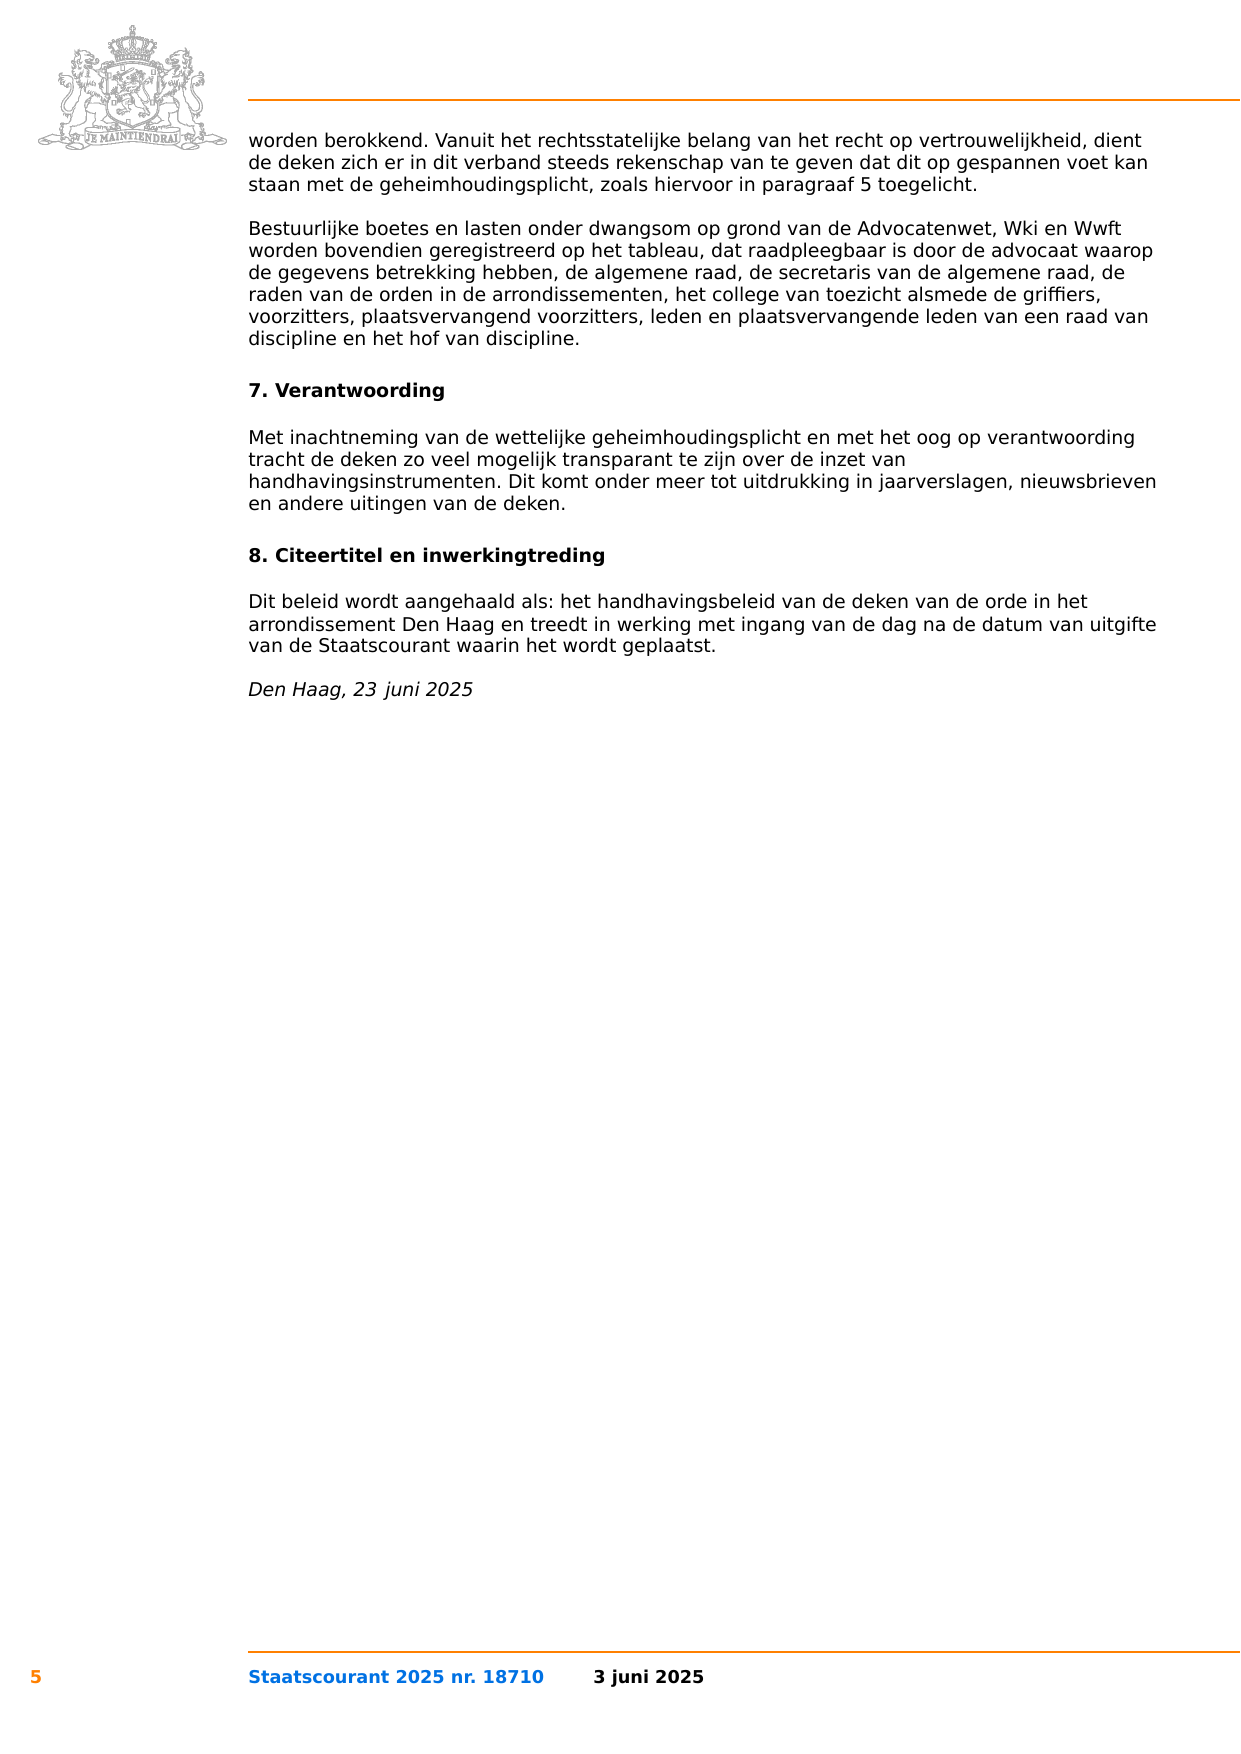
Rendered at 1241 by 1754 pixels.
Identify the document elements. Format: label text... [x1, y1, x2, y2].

text Bestuurlijke boetes en lasten onder dwangsom op grond van de Advocatenwet, Wki en Wwft worden bovendien geregistreerd op het tableau, dat raadpleegbaar is door de advocaat waarop de gegevens betrekking hebben, de algemene raad, de secretaris van de algemene raad, de raden van de orden in de arrondissementen, het college van toezicht alsmede de griffiers, voorzitters, plaatsvervangend voorzitters, leden en plaatsvervangende leden van een raad van discipline en het hof van discipline. [248, 218, 1163, 349]
subtitle 7. Verantwoording [248, 379, 1163, 402]
text Den Haag, 23 juni 2025 [248, 679, 1163, 701]
picture [38, 25, 227, 150]
text worden berokkend. Vanuit het rechtsstatelijke belang van het recht op vertrouwelijkheid, dient de deken zich er in dit verband steeds rekenschap van te geven dat dit op gespannen voet kan staan met de geheimhoudingsplicht, zoals hiervoor in paragraaf 5 toegelicht. [248, 130, 1163, 196]
subtitle 8. Citeertitel en inwerkingtreding [248, 544, 1163, 566]
text Dit beleid wordt aangehaald als: het handhavingsbeleid van de deken van de orde in het arrondissement Den Haag en treedt in werking met ingang van de dag na de datum van uitgifte van de Staatscourant waarin het wordt geplaatst. [248, 591, 1163, 657]
text Met inachtneming van de wettelijke geheimhoudingsplicht en met het oog op verantwoording tracht de deken zo veel mogelijk transparant te zijn over de inzet van handhavingsinstrumenten. Dit komt onder meer tot uitdrukking in jaarverslagen, nieuwsbrieven en andere uitingen van de deken. [248, 427, 1163, 514]
